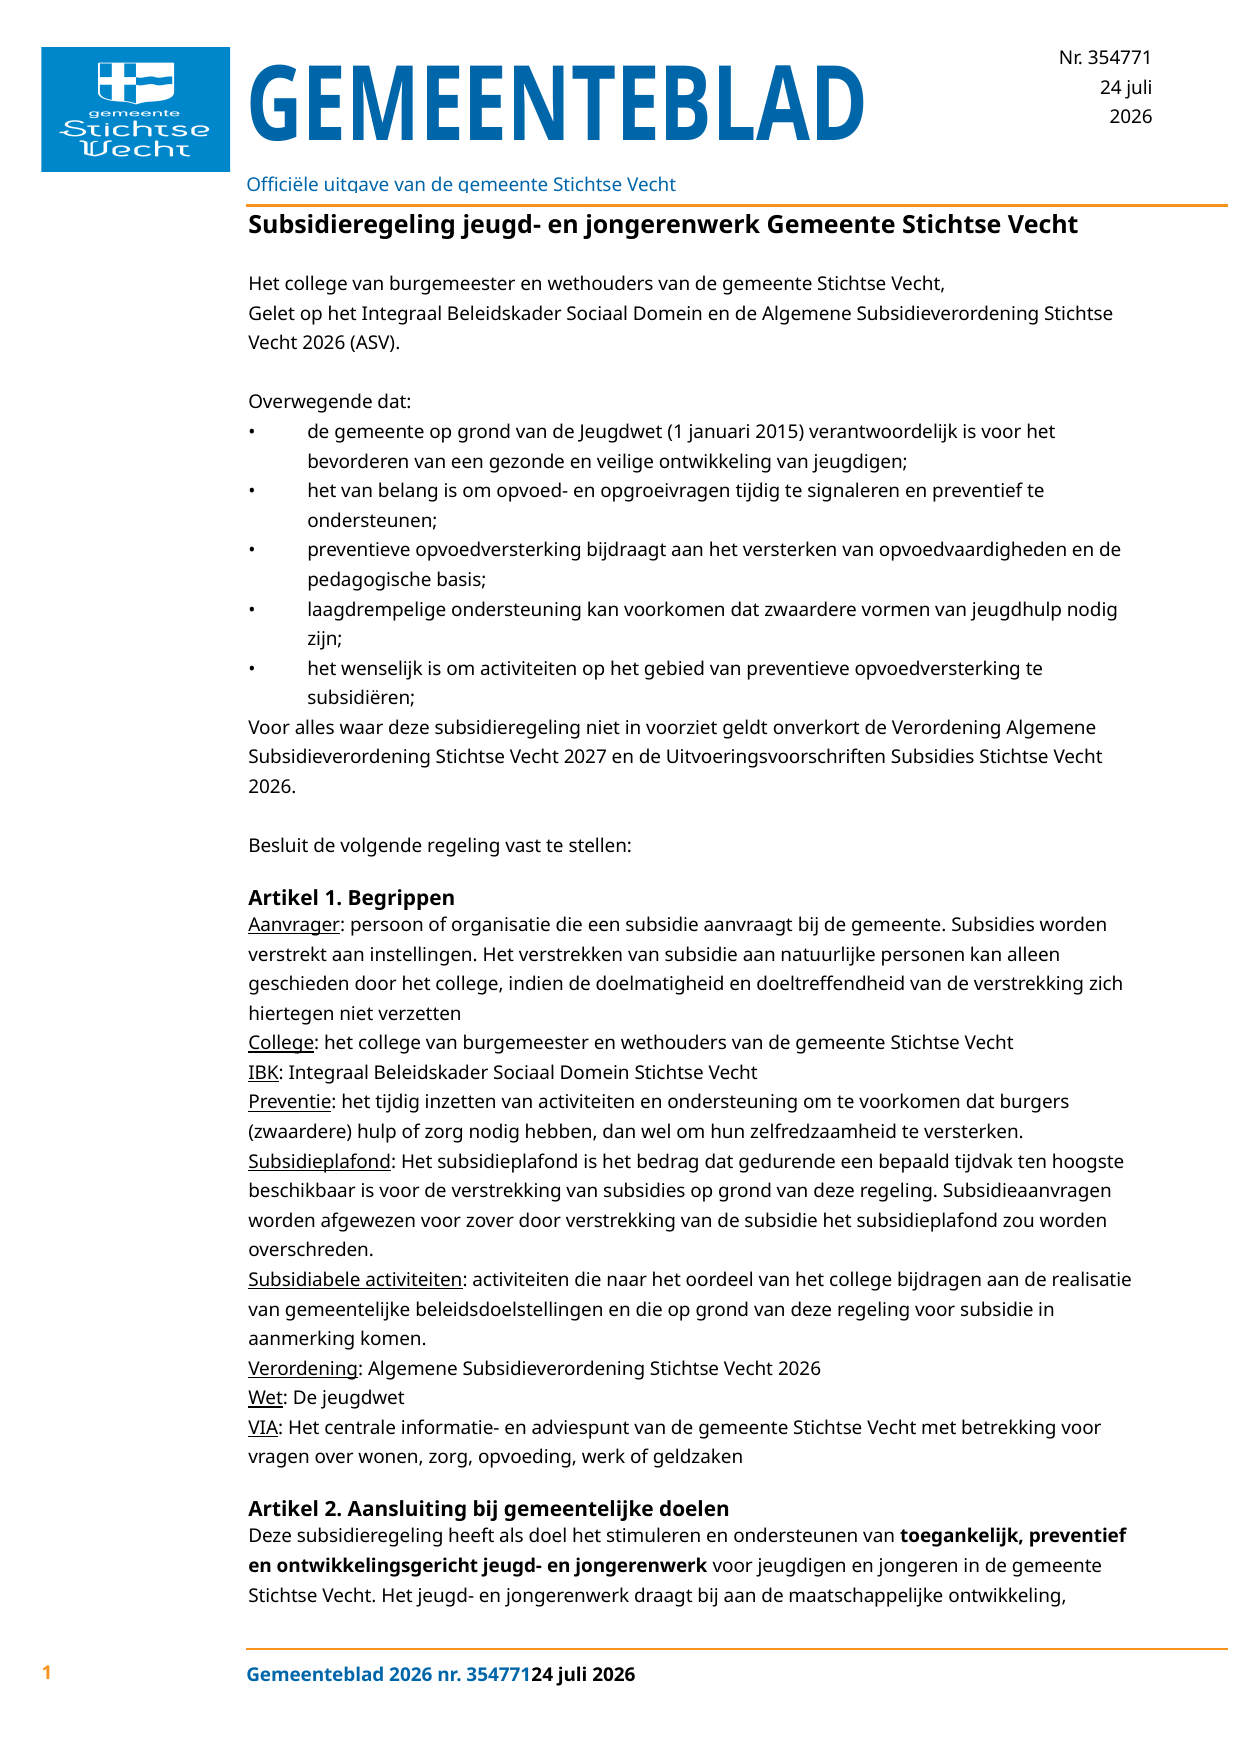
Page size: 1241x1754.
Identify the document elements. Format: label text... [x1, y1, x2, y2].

text IBK: Integraal Beleidskader Sociaal Domein Stichtse Vecht [248, 1059, 1152, 1085]
text VIA: Het centrale informatie- en adviespunt van de gemeente Stichtse Vecht met betrekking voor vragen over wonen, zorg, opvoeding, werk of geldzaken [248, 1414, 1152, 1469]
text Voor alles waar deze subsidieregeling niet in voorziet geldt onverkort de Verordening Algemene Subsidieverordening Stichtse Vecht 2027 en de Uitvoeringsvoorschriften Subsidies Stichtse Vecht 2026. [248, 714, 1152, 799]
text Subsidiabele activiteiten: activiteiten die naar het oordeel van het college bijdragen aan de realisatie van gemeentelijke beleidsdoelstellingen en die op grond van deze regeling voor subsidie in aanmerking komen. [248, 1266, 1152, 1351]
list het wenselijk is om activiteiten op het gebied van preventieve opvoedversterking te subsidiëren; [248, 655, 1152, 710]
text Besluit de volgende regeling vast te stellen: [248, 832, 1152, 858]
text Artikel 2. Aansluiting bij gemeentelijke doelen [248, 1494, 1152, 1523]
text Preventie: het tijdig inzetten van activiteiten en ondersteuning om te voorkomen dat burgers (zwaardere) hulp of zorg nodig hebben, dan wel om hun zelfredzaamheid te versterken. [248, 1089, 1152, 1144]
text College: het college van burgemeester en wethouders van de gemeente Stichtse Vecht [248, 1029, 1152, 1055]
list de gemeente op grond van de Jeugdwet (1 januari 2015) verantwoordelijk is voor het bevorderen van een gezonde en veilige ontwikkeling van jeugdigen; [248, 418, 1152, 473]
text Wet: De jeugdwet [248, 1384, 1152, 1410]
text Verordening: Algemene Subsidieverordening Stichtse Vecht 2026 [248, 1355, 1152, 1381]
text Gelet op het Integraal Beleidskader Sociaal Domein en de Algemene Subsidieverordening Stichtse Vecht 2026 (ASV). [248, 300, 1152, 355]
text Subsidieregeling jeugd- en jongerenwerk Gemeente Stichtse Vecht [248, 207, 1152, 241]
text Het college van burgemeester en wethouders van de gemeente Stichtse Vecht, [248, 270, 1152, 296]
list laagdrempelige ondersteuning kan voorkomen dat zwaardere vormen van jeugdhulp nodig zijn; [248, 596, 1152, 651]
text Deze subsidieregeling heeft als doel het stimuleren en ondersteunen van toegankelijk, preventief en ontwikkelingsgericht jeugd- en jongerenwerk voor jeugdigen en jongeren in de gemeente Stichtse Vecht. Het jeugd- en jongerenwerk draagt bij aan de maatschappelijke ontwikkeling, [248, 1523, 1152, 1607]
list het van belang is om opvoed- en opgroeivragen tijdig te signaleren en preventief te ondersteunen; [248, 477, 1152, 533]
picture [137, 63, 174, 103]
text Aanvrager: persoon of organisatie die een subsidie aanvraagt bij de gemeente. Subsidies worden verstrekt aan instellingen. Het verstrekken van subsidie aan natuurlijke personen kan alleen geschieden door het college, indien de doelmatigheid en doeltreffendheid van de verstrekking zich hiertegen niet verzetten [248, 911, 1152, 1026]
text Subsidieplafond: Het subsidieplafond is het bedrag dat gedurende een bepaald tijdvak ten hoogste beschikbaar is voor de verstrekking van subsidies op grond van deze regeling. Subsidieaanvragen worden afgewezen voor zover door verstrekking van de subsidie het subsidieplafond zou worden overschreden. [248, 1148, 1152, 1262]
text Overwegende dat: [248, 389, 1152, 414]
picture [99, 63, 135, 101]
list preventieve opvoedversterking bijdraagt aan het versterken van opvoedvaardigheden en de pedagogische basis; [248, 537, 1152, 592]
text Artikel 1. Begrippen [248, 883, 1152, 911]
